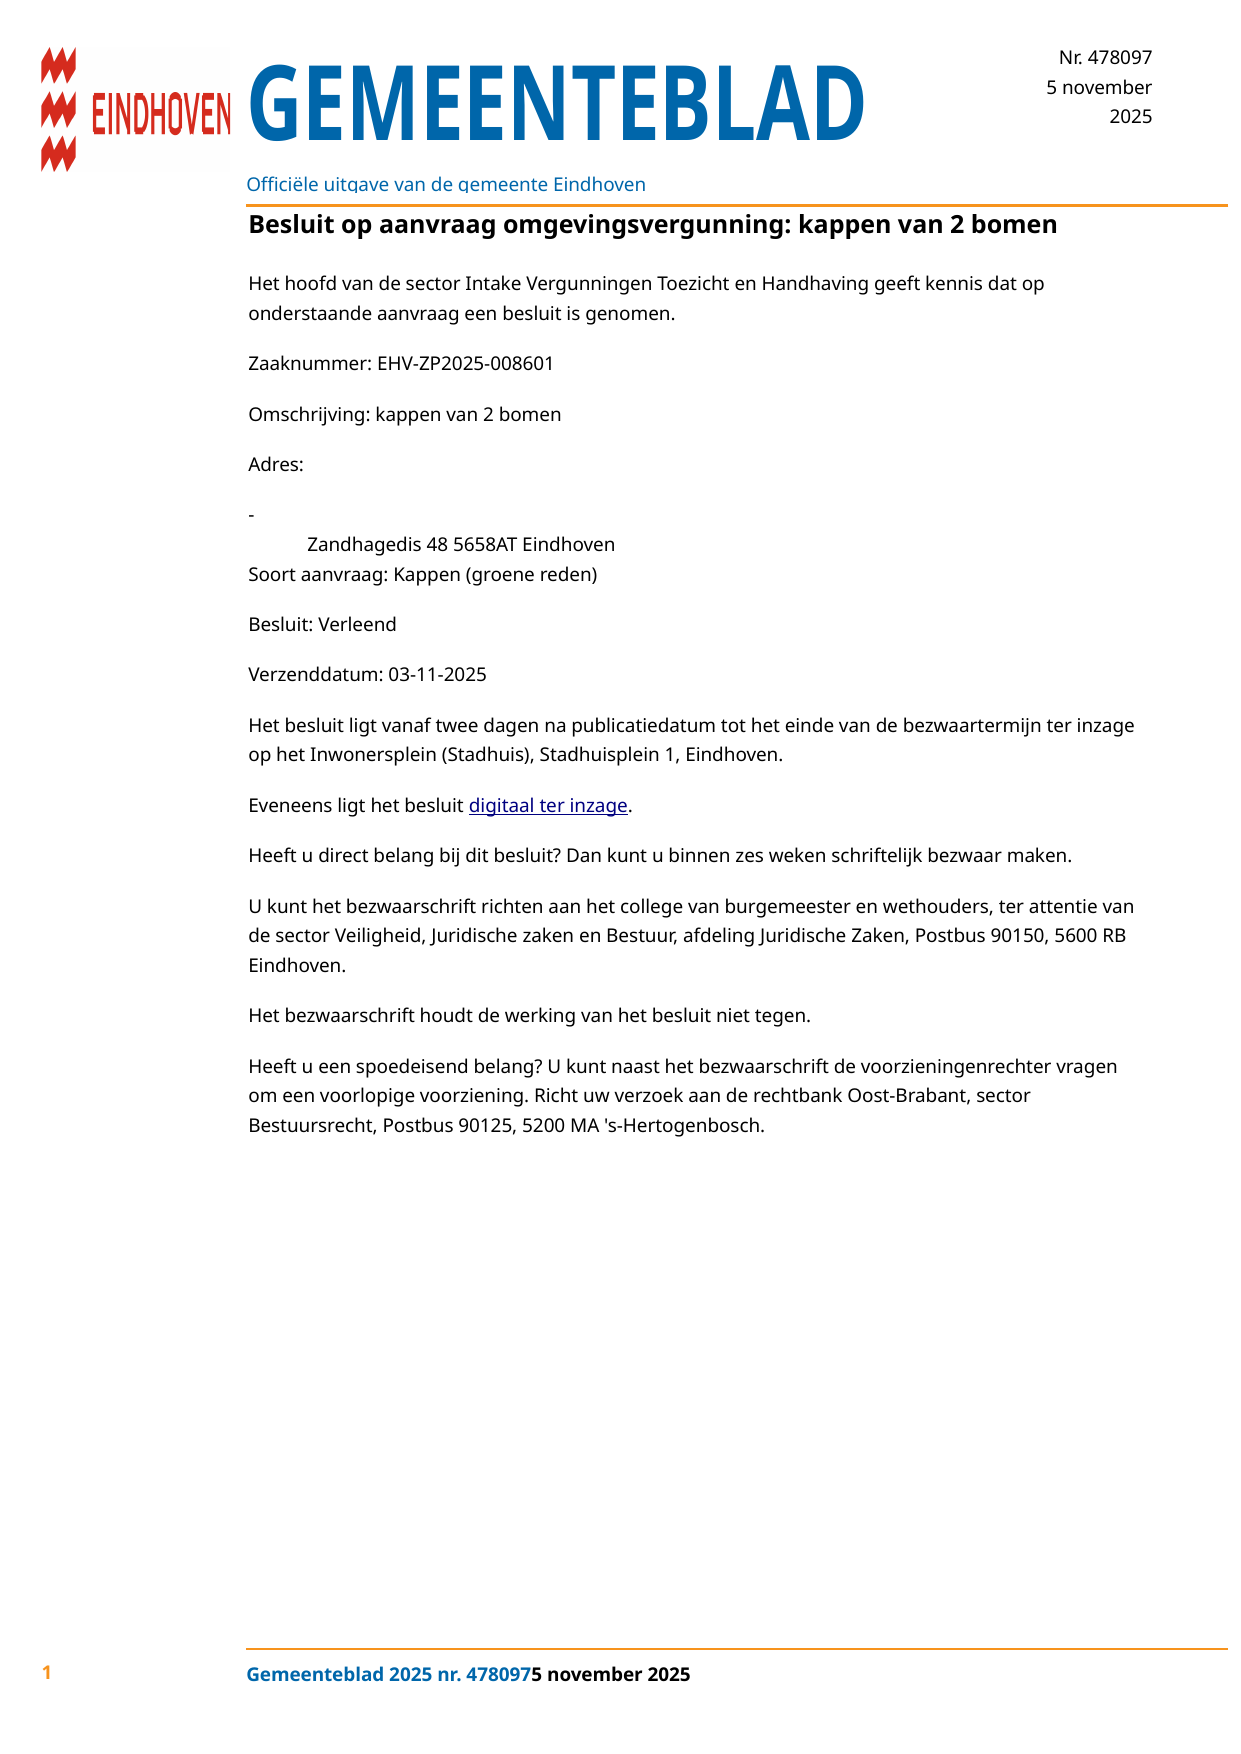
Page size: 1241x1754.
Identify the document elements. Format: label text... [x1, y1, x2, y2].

text Het bezwaarschrift houdt de werking van het besluit niet tegen. [248, 1002, 1152, 1028]
text Adres: [248, 451, 1152, 477]
text Besluit op aanvraag omgevingsvergunning: kappen van 2 bomen [248, 207, 1152, 241]
text Eveneens ligt het besluit digitaal ter inzage. [248, 792, 1152, 818]
text Soort aanvraag: Kappen (groene reden) [248, 561, 1152, 586]
list Zandhagedis 48 5658AT Eindhoven [248, 531, 1152, 557]
text Het besluit ligt vanaf twee dagen na publicatiedatum tot het einde van de bezwaartermijn ter inzage op het Inwonersplein (Stadhuis), Stadhuisplein 1, Eindhoven. [248, 712, 1152, 767]
text Omschrijving: kappen van 2 bomen [248, 401, 1152, 426]
text Heeft u direct belang bij dit besluit? Dan kunt u binnen zes weken schriftelijk bezwaar maken. [248, 842, 1152, 868]
picture [41, 47, 231, 172]
text Verzenddatum: 03-11-2025 [248, 662, 1152, 687]
text Heeft u een spoedeisend belang? U kunt naast het bezwaarschrift de voorzieningenrechter vragen om een voorlopige voorziening. Richt uw verzoek aan de rechtbank Oost-Brabant, sector Bestuursrecht, Postbus 90125, 5200 MA 's-Hertogenbosch. [248, 1053, 1152, 1138]
text U kunt het bezwaarschrift richten aan het college van burgemeester en wethouders, ter attentie van de sector Veiligheid, Juridische zaken en Bestuur, afdeling Juridische Zaken, Postbus 90150, 5600 RB Eindhoven. [248, 893, 1152, 978]
text Zaaknummer: EHV-ZP2025-008601 [248, 350, 1152, 376]
text Besluit: Verleend [248, 611, 1152, 637]
text Het hoofd van de sector Intake Vergunningen Toezicht en Handhaving geeft kennis dat op onderstaande aanvraag een besluit is genomen. [248, 270, 1152, 326]
